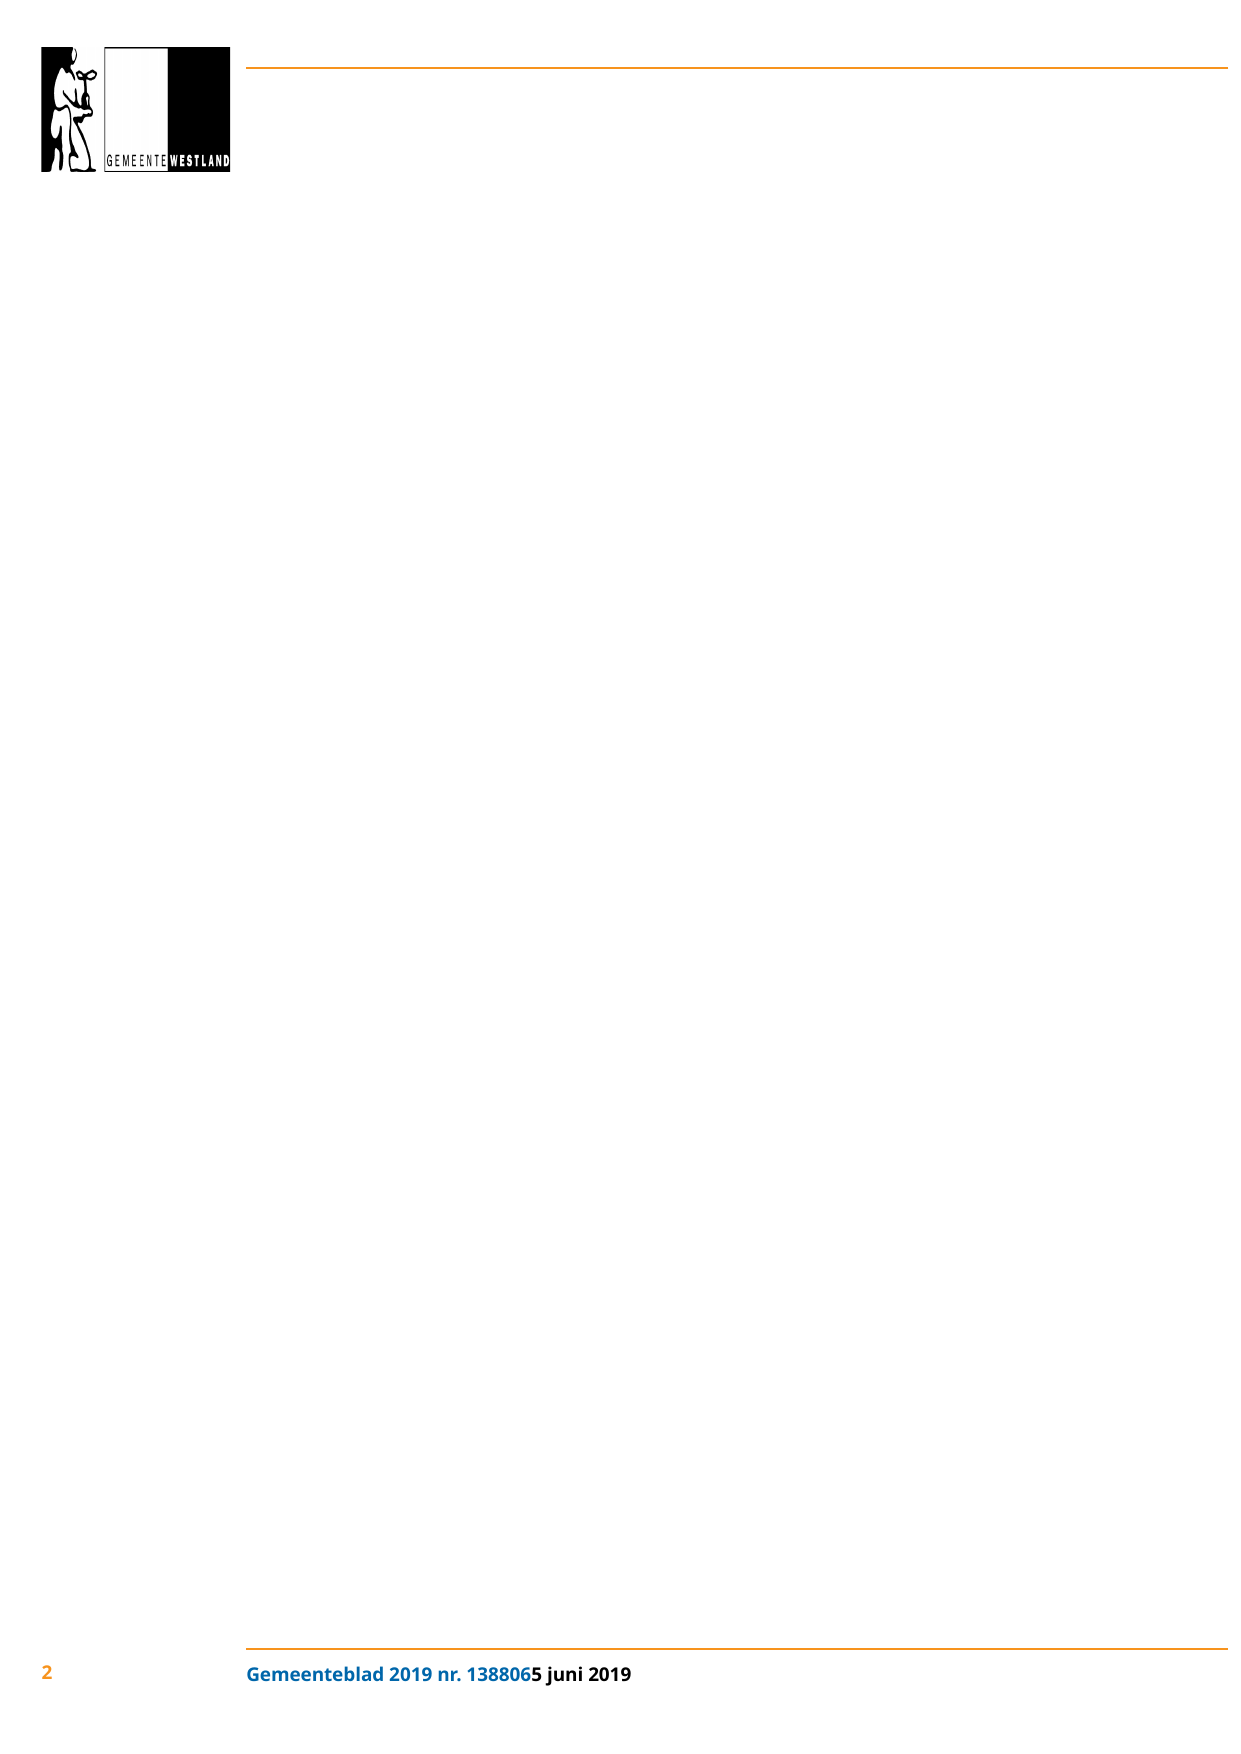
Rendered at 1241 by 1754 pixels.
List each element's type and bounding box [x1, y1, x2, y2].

picture [41, 47, 231, 172]
